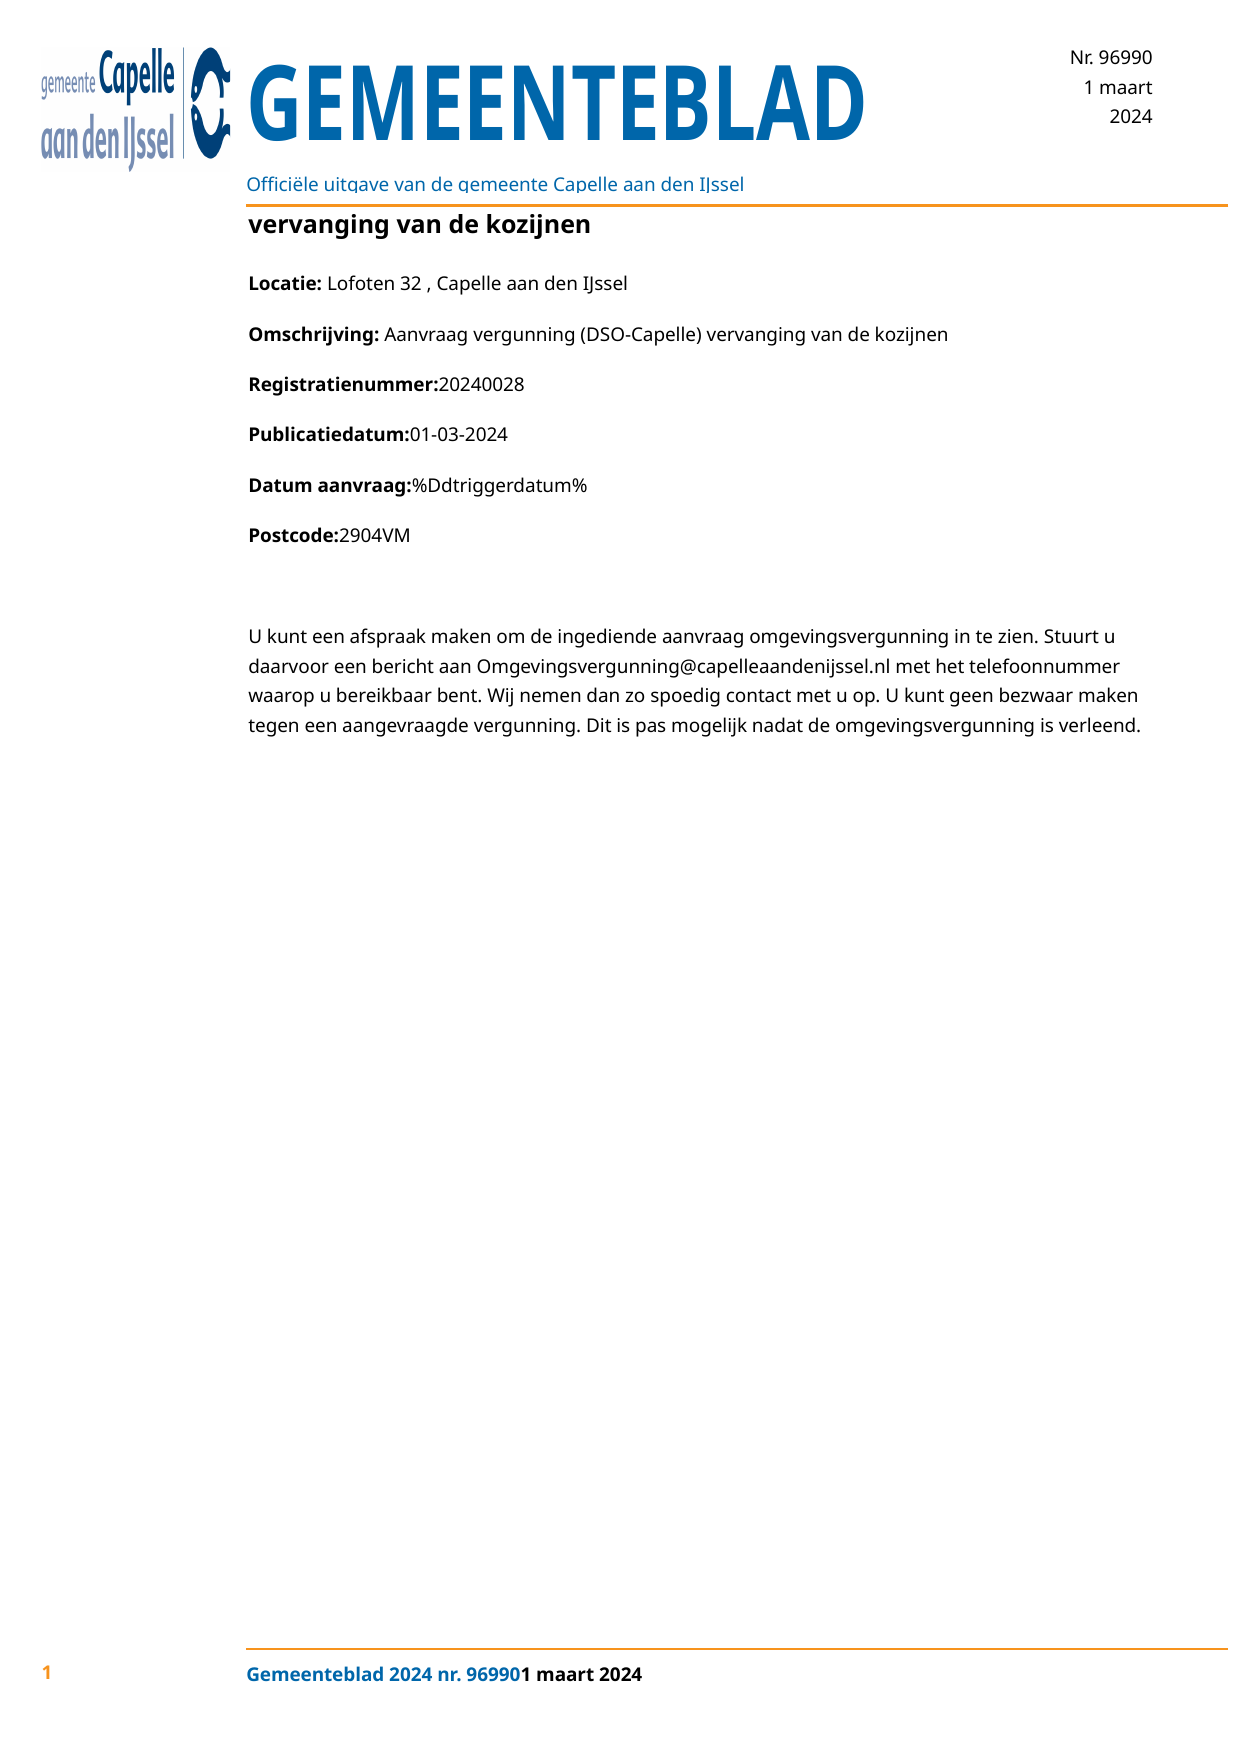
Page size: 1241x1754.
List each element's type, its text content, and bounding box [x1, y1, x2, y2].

text Postcode:2904VM [248, 522, 1152, 548]
text U kunt een afspraak maken om de ingediende aanvraag omgevingsvergunning in te zien. Stuurt u daarvoor een bericht aan Omgevingsvergunning@capelleaandenijssel.nl met het telefoonnummer waarop u bereikbaar bent. Wij nemen dan zo spoedig contact met u op. U kunt geen bezwaar maken tegen een aangevraagde vergunning. Dit is pas mogelijk nadat de omgevingsvergunning is verleend. [248, 623, 1152, 738]
text Locatie: Lofoten 32 , Capelle aan den IJssel [248, 270, 1152, 296]
text Datum aanvraag:%Ddtriggerdatum% [248, 472, 1152, 498]
picture [41, 47, 231, 172]
text vervanging van de kozijnen [248, 207, 1152, 241]
text Publicatiedatum:01-03-2024 [248, 422, 1152, 447]
text Registratienummer:20240028 [248, 371, 1152, 397]
text Omschrijving: Aanvraag vergunning (DSO-Capelle) vervanging van de kozijnen [248, 321, 1152, 346]
